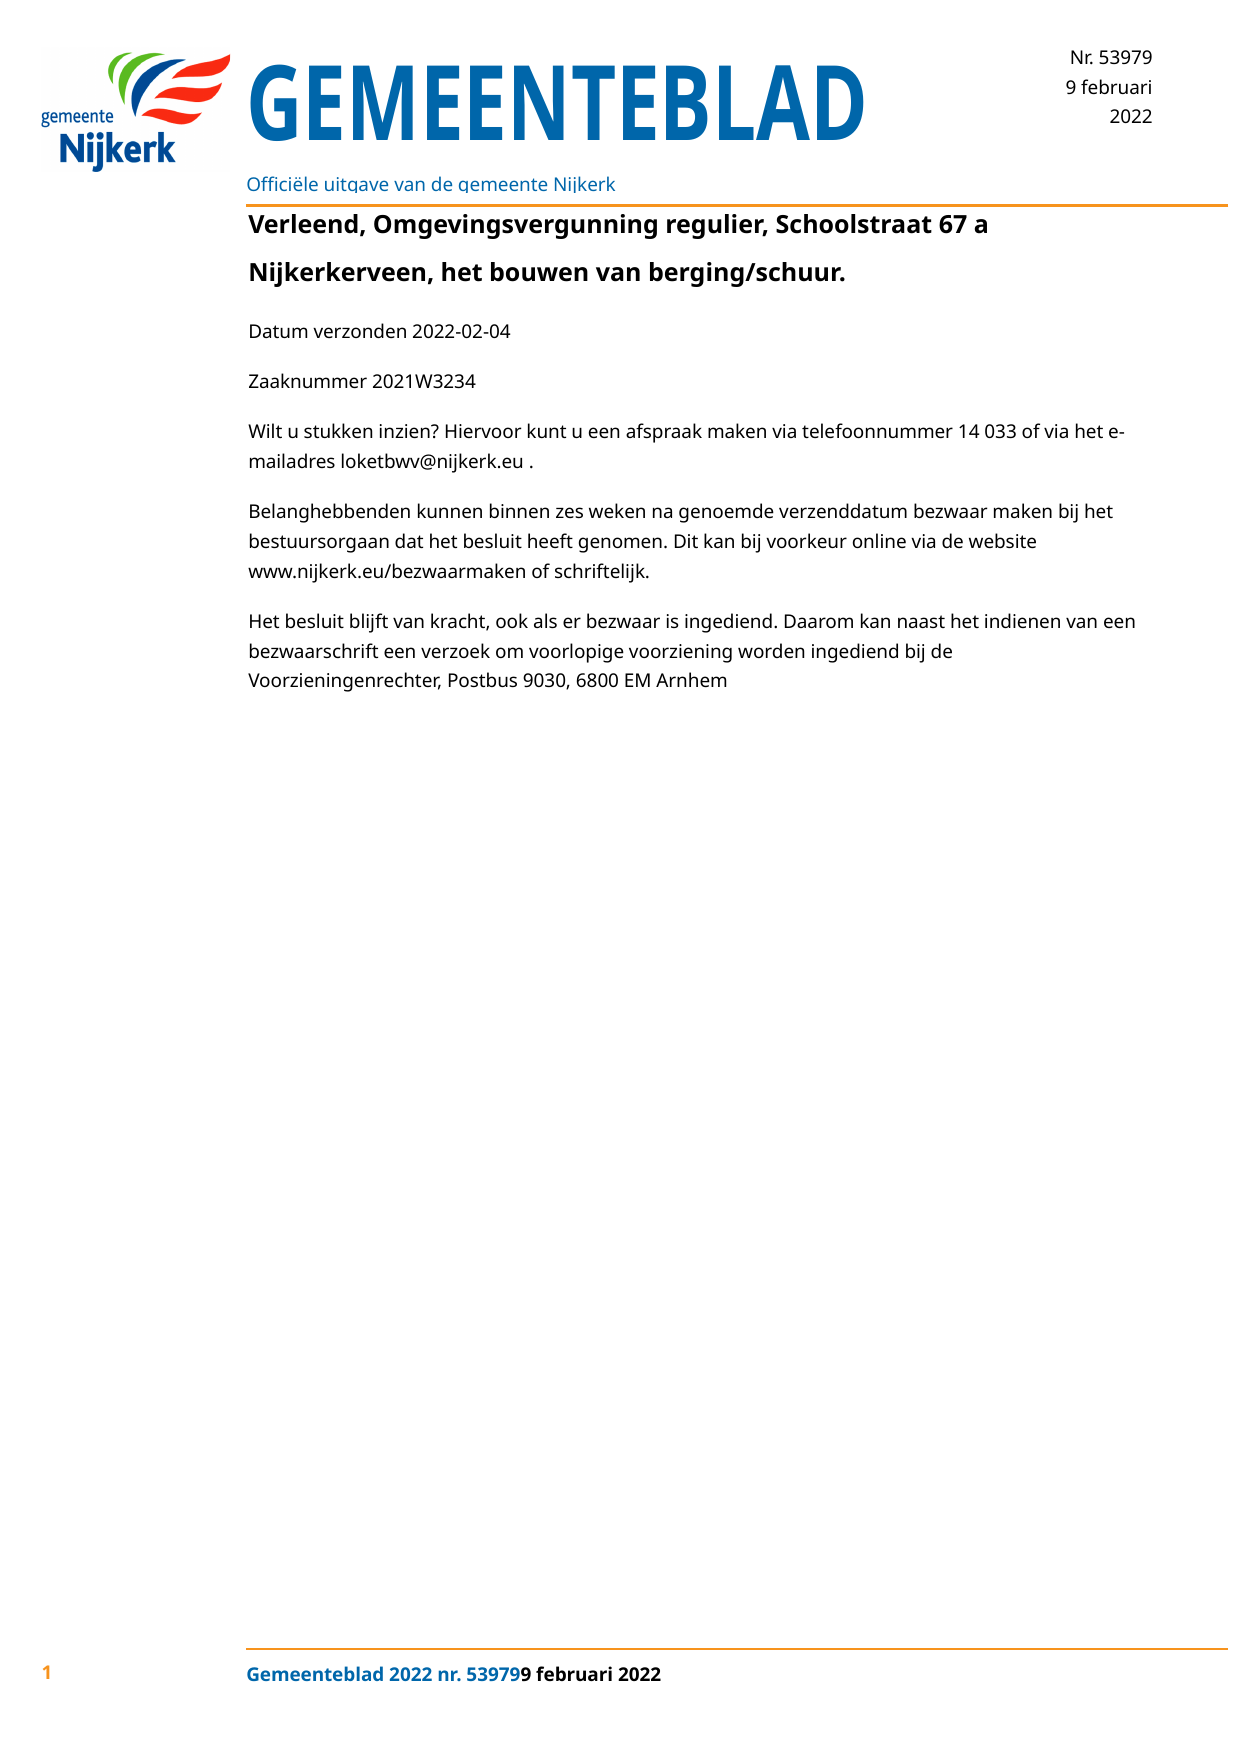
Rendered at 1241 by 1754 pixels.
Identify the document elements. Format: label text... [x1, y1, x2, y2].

text Het besluit blijft van kracht, ook als er bezwaar is ingediend. Daarom kan naast het indienen van een bezwaarschrift een verzoek om voorlopige voorziening worden ingediend bij de Voorzieningenrechter, Postbus 9030, 6800 EM Arnhem [248, 608, 1152, 693]
text Zaaknummer 2021W3234 [248, 368, 1152, 394]
text Wilt u stukken inzien? Hiervoor kunt u een afspraak maken via telefoonnummer 14 033 of via het e-mailadres loketbwv@nijkerk.eu . [248, 419, 1152, 474]
picture [41, 47, 231, 172]
text Belanghebbenden kunnen binnen zes weken na genoemde verzenddatum bezwaar maken bij het bestuursorgaan dat het besluit heeft genomen. Dit kan bij voorkeur online via de website www.nijkerk.eu/bezwaarmaken of schriftelijk. [248, 499, 1152, 584]
text Verleend, Omgevingsvergunning regulier, Schoolstraat 67 a Nijkerkerveen, het bouwen van berging/schuur. [248, 207, 1152, 288]
text Datum verzonden 2022-02-04 [248, 318, 1152, 344]
